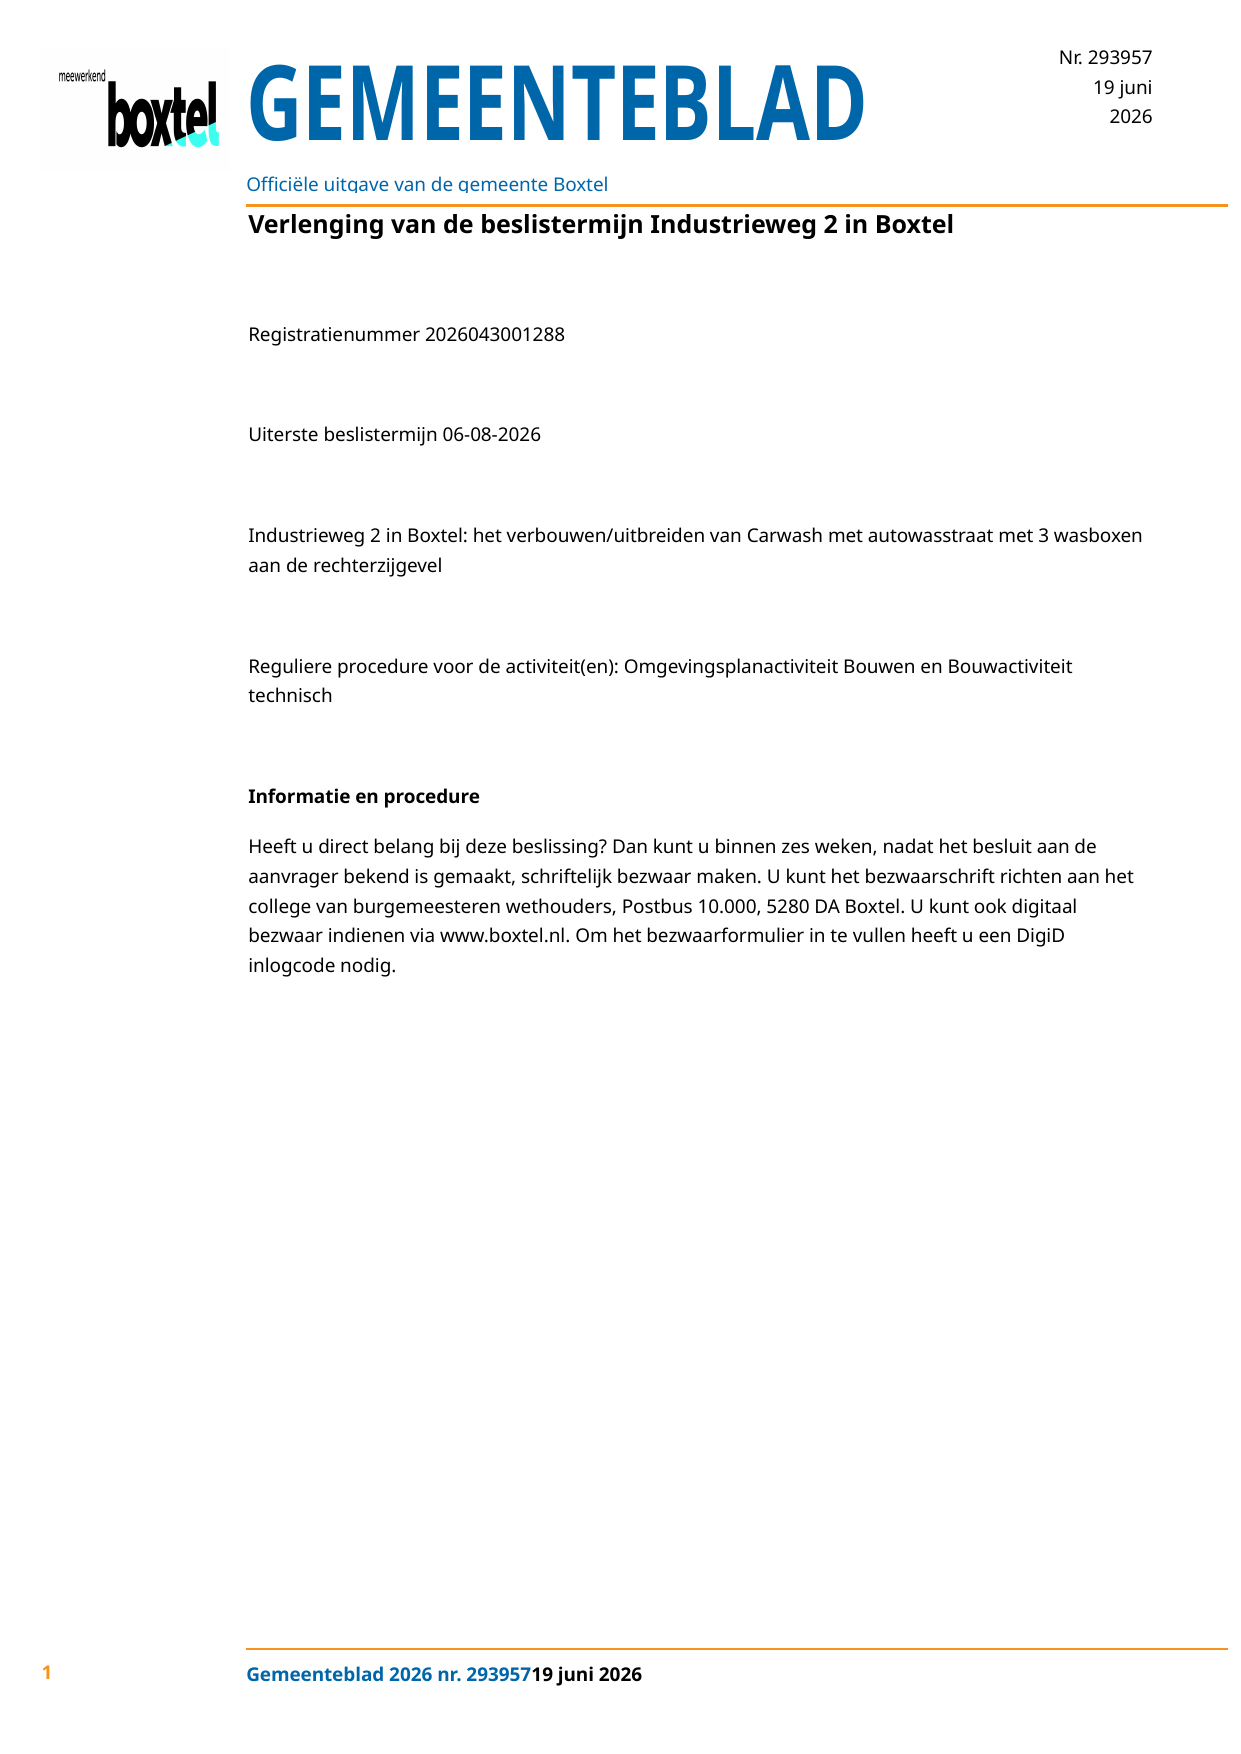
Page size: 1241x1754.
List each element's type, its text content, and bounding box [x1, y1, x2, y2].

text Verlenging van de beslistermijn Industrieweg 2 in Boxtel [248, 207, 1152, 241]
text Industrieweg 2 in Boxtel: het verbouwen/uitbreiden van Carwash met autowasstraat met 3 wasboxen aan de rechterzijgevel [248, 522, 1152, 578]
picture [41, 47, 231, 172]
text Heeft u direct belang bij deze beslissing? Dan kunt u binnen zes weken, nadat het besluit aan de aanvrager bekend is gemaakt, schriftelijk bezwaar maken. U kunt het bezwaarschrift richten aan het college van burgemeesteren wethouders, Postbus 10.000, 5280 DA Boxtel. U kunt ook digitaal bezwaar indienen via www.boxtel.nl. Om het bezwaarformulier in te vullen heeft u een DigiD inlogcode nodig. [248, 834, 1152, 978]
text Uiterste beslistermijn 06-08-2026 [248, 422, 1152, 447]
text Registratienummer 2026043001288 [248, 321, 1152, 346]
text Reguliere procedure voor de activiteit(en): Omgevingsplanactiviteit Bouwen en Bouwactiviteit technisch [248, 653, 1152, 708]
text Informatie en procedure [248, 783, 1152, 809]
